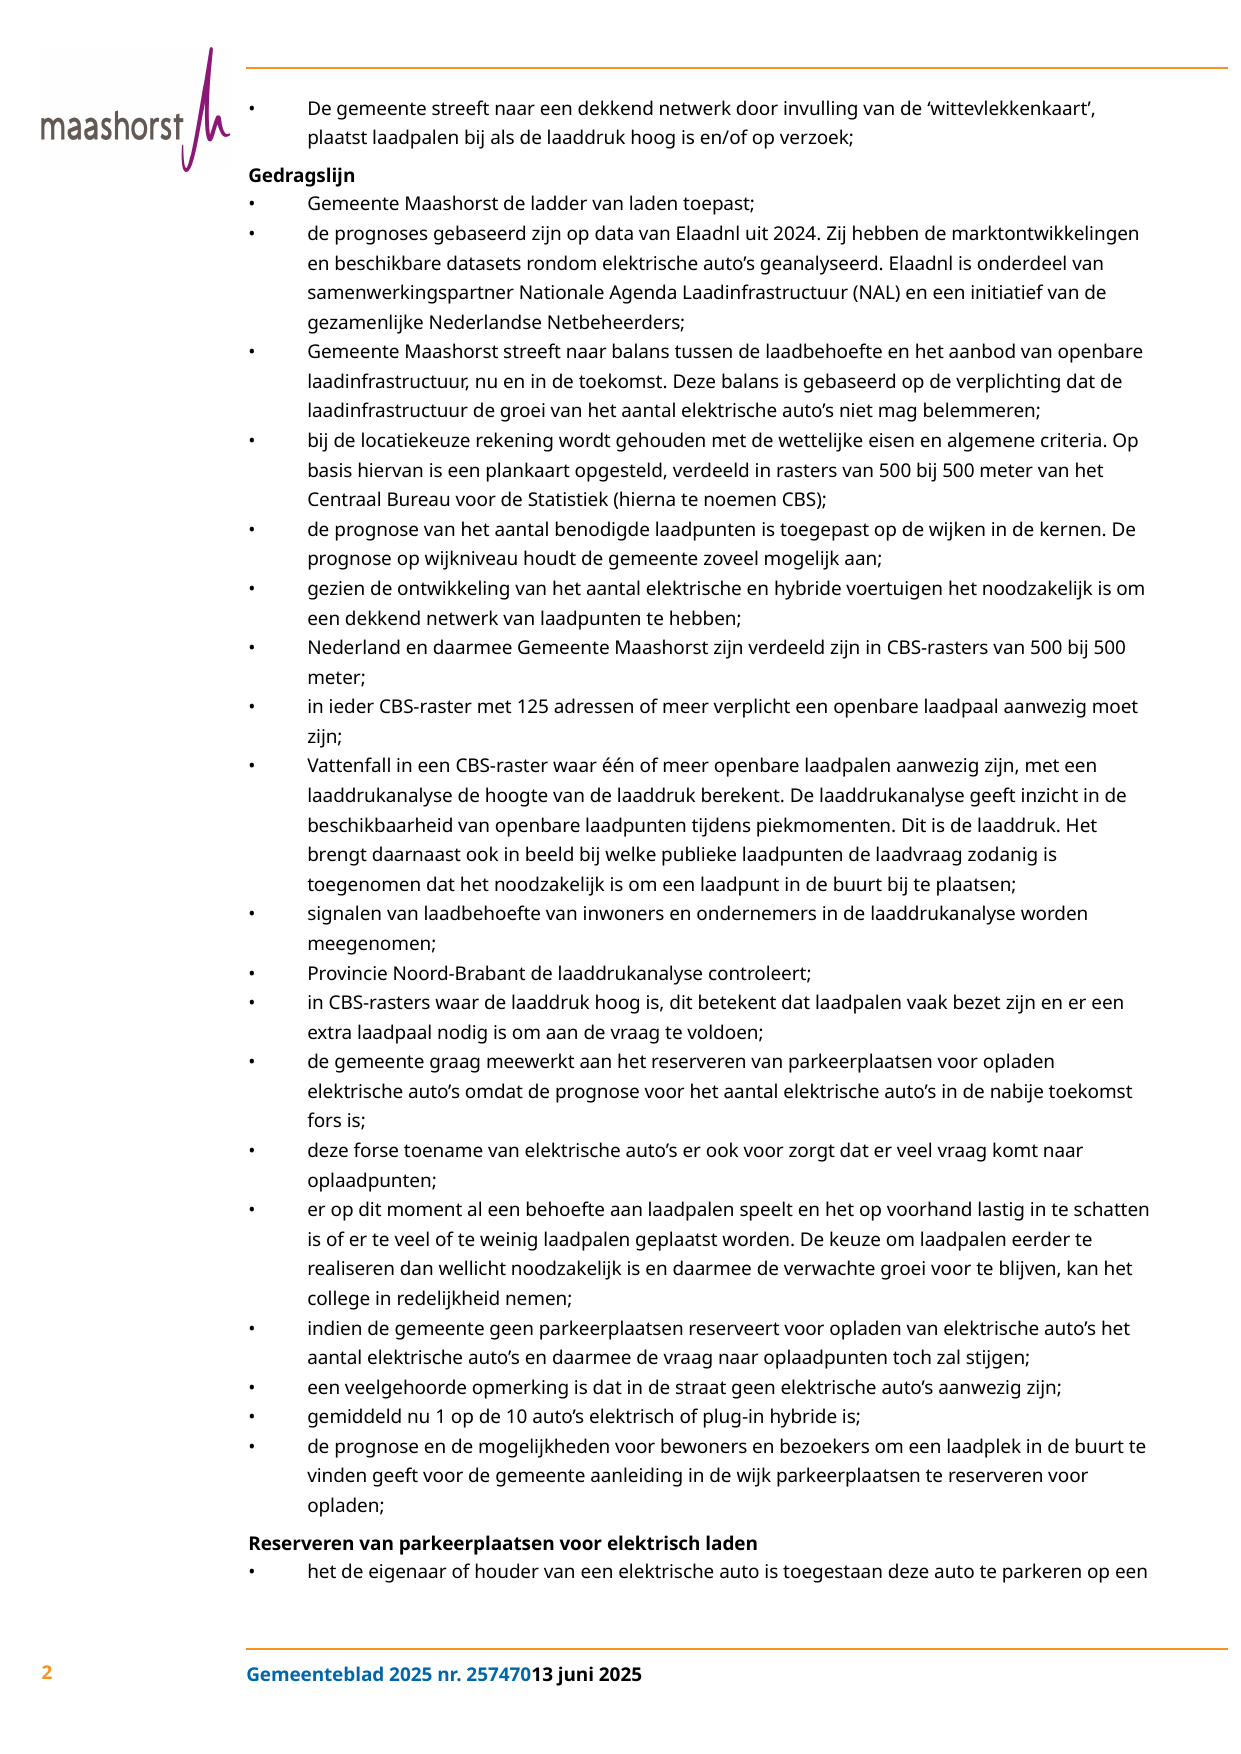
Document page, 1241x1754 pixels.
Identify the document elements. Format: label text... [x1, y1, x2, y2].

list De gemeente streeft naar een dekkend netwerk door invulling van de ‘wittevlekkenkaart’, plaatst laadpalen bij als de laaddruk hoog is en/of op verzoek; [248, 95, 1152, 150]
list Nederland en daarmee Gemeente Maashorst zijn verdeeld zijn in CBS-rasters van 500 bij 500 meter; [248, 634, 1152, 690]
picture [41, 47, 231, 172]
list bij de locatiekeuze rekening wordt gehouden met de wettelijke eisen en algemene criteria. Op basis hiervan is een plankaart opgesteld, verdeeld in rasters van 500 bij 500 meter van het Centraal Bureau voor de Statistiek (hierna te noemen CBS); [248, 427, 1152, 512]
list de prognose en de mogelijkheden voor bewoners en bezoekers om een laadplek in de buurt te vinden geeft voor de gemeente aanleiding in de wijk parkeerplaatsen te reserveren voor opladen; [248, 1433, 1152, 1518]
list een veelgehoorde opmerking is dat in de straat geen elektrische auto’s aanwezig zijn; [248, 1374, 1152, 1400]
list indien de gemeente geen parkeerplaatsen reserveert voor opladen van elektrische auto’s het aantal elektrische auto’s en daarmee de vraag naar oplaadpunten toch zal stijgen; [248, 1315, 1152, 1370]
list Provincie Noord-Brabant de laaddrukanalyse controleert; [248, 960, 1152, 986]
list de gemeente graag meewerkt aan het reserveren van parkeerplaatsen voor opladen elektrische auto’s omdat de prognose voor het aantal elektrische auto’s in de nabije toekomst fors is; [248, 1048, 1152, 1133]
text Reserveren van parkeerplaatsen voor elektrisch laden [248, 1530, 1152, 1556]
list Gemeente Maashorst de ladder van laden toepast; [248, 191, 1152, 216]
list Vattenfall in een CBS-raster waar één of meer openbare laadpalen aanwezig zijn, met een laaddrukanalyse de hoogte van de laaddruk berekent. De laaddrukanalyse geeft inzicht in de beschikbaarheid van openbare laadpunten tijdens piekmomenten. Dit is de laaddruk. Het brengt daarnaast ook in beeld bij welke publieke laadpunten de laadvraag zodanig is toegenomen dat het noodzakelijk is om een laadpunt in de buurt bij te plaatsen; [248, 753, 1152, 897]
text Gedragslijn [248, 162, 1152, 188]
list de prognose van het aantal benodigde laadpunten is toegepast op de wijken in de kernen. De prognose op wijkniveau houdt de gemeente zoveel mogelijk aan; [248, 516, 1152, 571]
list er op dit moment al een behoefte aan laadpalen speelt en het op voorhand lastig in te schatten is of er te veel of te weinig laadpalen geplaatst worden. De keuze om laadpalen eerder te realiseren dan wellicht noodzakelijk is en daarmee de verwachte groei voor te blijven, kan het college in redelijkheid nemen; [248, 1196, 1152, 1311]
list de prognoses gebaseerd zijn op data van Elaadnl uit 2024. Zij hebben de marktontwikkelingen en beschikbare datasets rondom elektrische auto’s geanalyseerd. Elaadnl is onderdeel van samenwerkingspartner Nationale Agenda Laadinfrastructuur (NAL) en een initiatief van de gezamenlijke Nederlandse Netbeheerders; [248, 220, 1152, 335]
list Gemeente Maashorst streeft naar balans tussen de laadbehoefte en het aanbod van openbare laadinfrastructuur, nu en in de toekomst. Deze balans is gebaseerd op de verplichting dat de laadinfrastructuur de groei van het aantal elektrische auto’s niet mag belemmeren; [248, 338, 1152, 423]
list in CBS-rasters waar de laaddruk hoog is, dit betekent dat laadpalen vaak bezet zijn en er een extra laadpaal nodig is om aan de vraag te voldoen; [248, 989, 1152, 1045]
list deze forse toename van elektrische auto’s er ook voor zorgt dat er veel vraag komt naar oplaadpunten; [248, 1137, 1152, 1193]
list gezien de ontwikkeling van het aantal elektrische en hybride voertuigen het noodzakelijk is om een dekkend netwerk van laadpunten te hebben; [248, 575, 1152, 631]
list het de eigenaar of houder van een elektrische auto is toegestaan deze auto te parkeren op een [248, 1558, 1152, 1584]
list gemiddeld nu 1 op de 10 auto’s elektrisch of plug-in hybride is; [248, 1403, 1152, 1429]
list signalen van laadbehoefte van inwoners en ondernemers in de laaddrukanalyse worden meegenomen; [248, 901, 1152, 956]
list in ieder CBS-raster met 125 adressen of meer verplicht een openbare laadpaal aanwezig moet zijn; [248, 693, 1152, 749]
